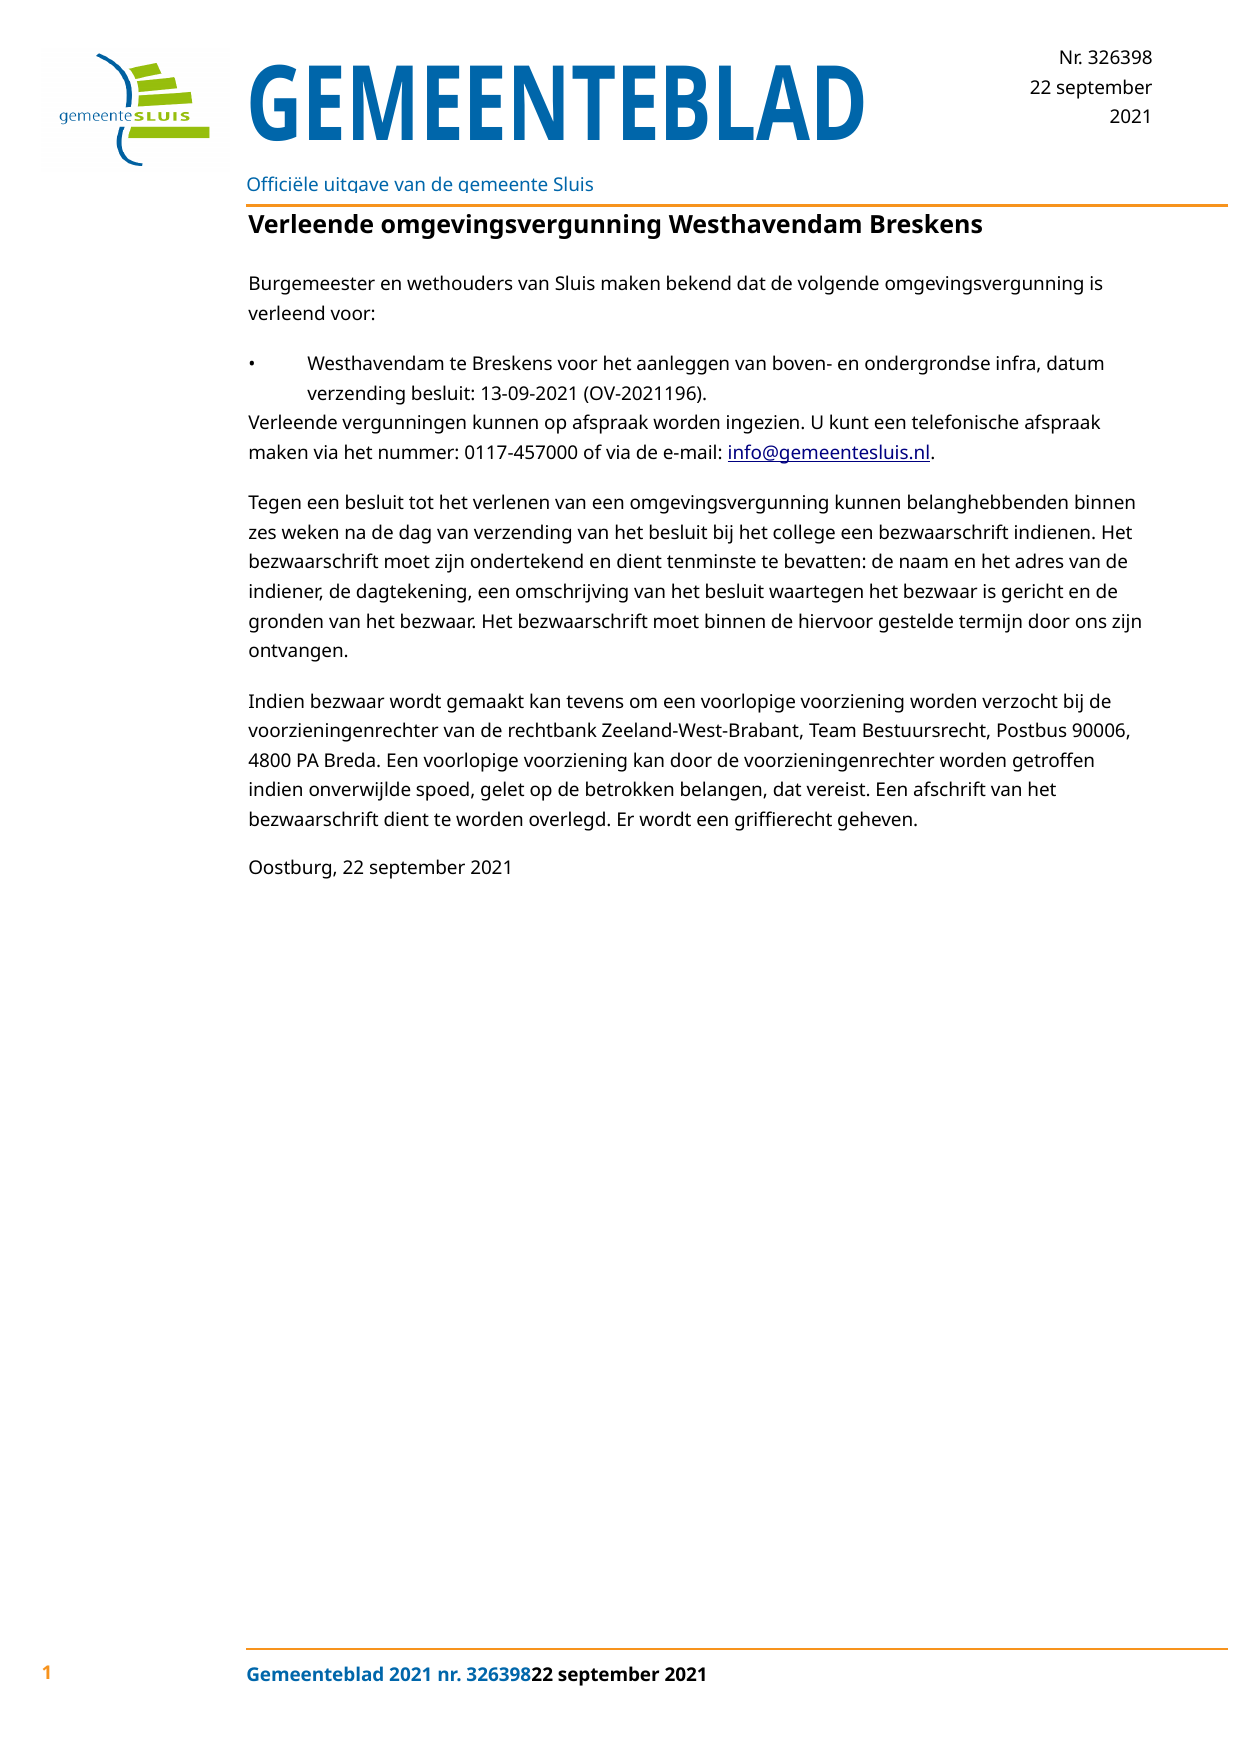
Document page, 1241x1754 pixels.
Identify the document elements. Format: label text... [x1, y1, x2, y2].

text Burgemeester en wethouders van Sluis maken bekend dat de volgende omgevingsvergunning is verleend voor: [248, 270, 1152, 326]
picture [41, 47, 231, 172]
text Tegen een besluit tot het verlenen van een omgevingsvergunning kunnen belanghebbenden binnen zes weken na de dag van verzending van het besluit bij het college een bezwaarschrift indienen. Het bezwaarschrift moet zijn ondertekend en dient tenminste te bevatten: de naam en het adres van de indiener, de dagtekening, een omschrijving van het besluit waartegen het bezwaar is gericht en de gronden van het bezwaar. Het bezwaarschrift moet binnen de hiervoor gestelde termijn door ons zijn ontvangen. [248, 489, 1152, 663]
text Oostburg, 22 september 2021 [248, 854, 1152, 880]
text Indien bezwaar wordt gemaakt kan tevens om een voorlopige voorziening worden verzocht bij de voorzieningenrechter van de rechtbank Zeeland-West-Brabant, Team Bestuursrecht, Postbus 90006, 4800 PA Breda. Een voorlopige voorziening kan door de voorzieningenrechter worden getroffen indien onverwijlde spoed, gelet op de betrokken belangen, dat vereist. Een afschrift van het bezwaarschrift dient te worden overlegd. Er wordt een griffierecht geheven. [248, 688, 1152, 832]
list Westhavendam te Breskens voor het aanleggen van boven- en ondergrondse infra, datum verzending besluit: 13-09-2021 (OV-2021196). [248, 350, 1152, 406]
text Verleende omgevingsvergunning Westhavendam Breskens [248, 207, 1152, 241]
text Verleende vergunningen kunnen op afspraak worden ingezien. U kunt een telefonische afspraak maken via het nummer: 0117-457000 of via de e-mail: info@gemeentesluis.nl. [248, 409, 1152, 465]
